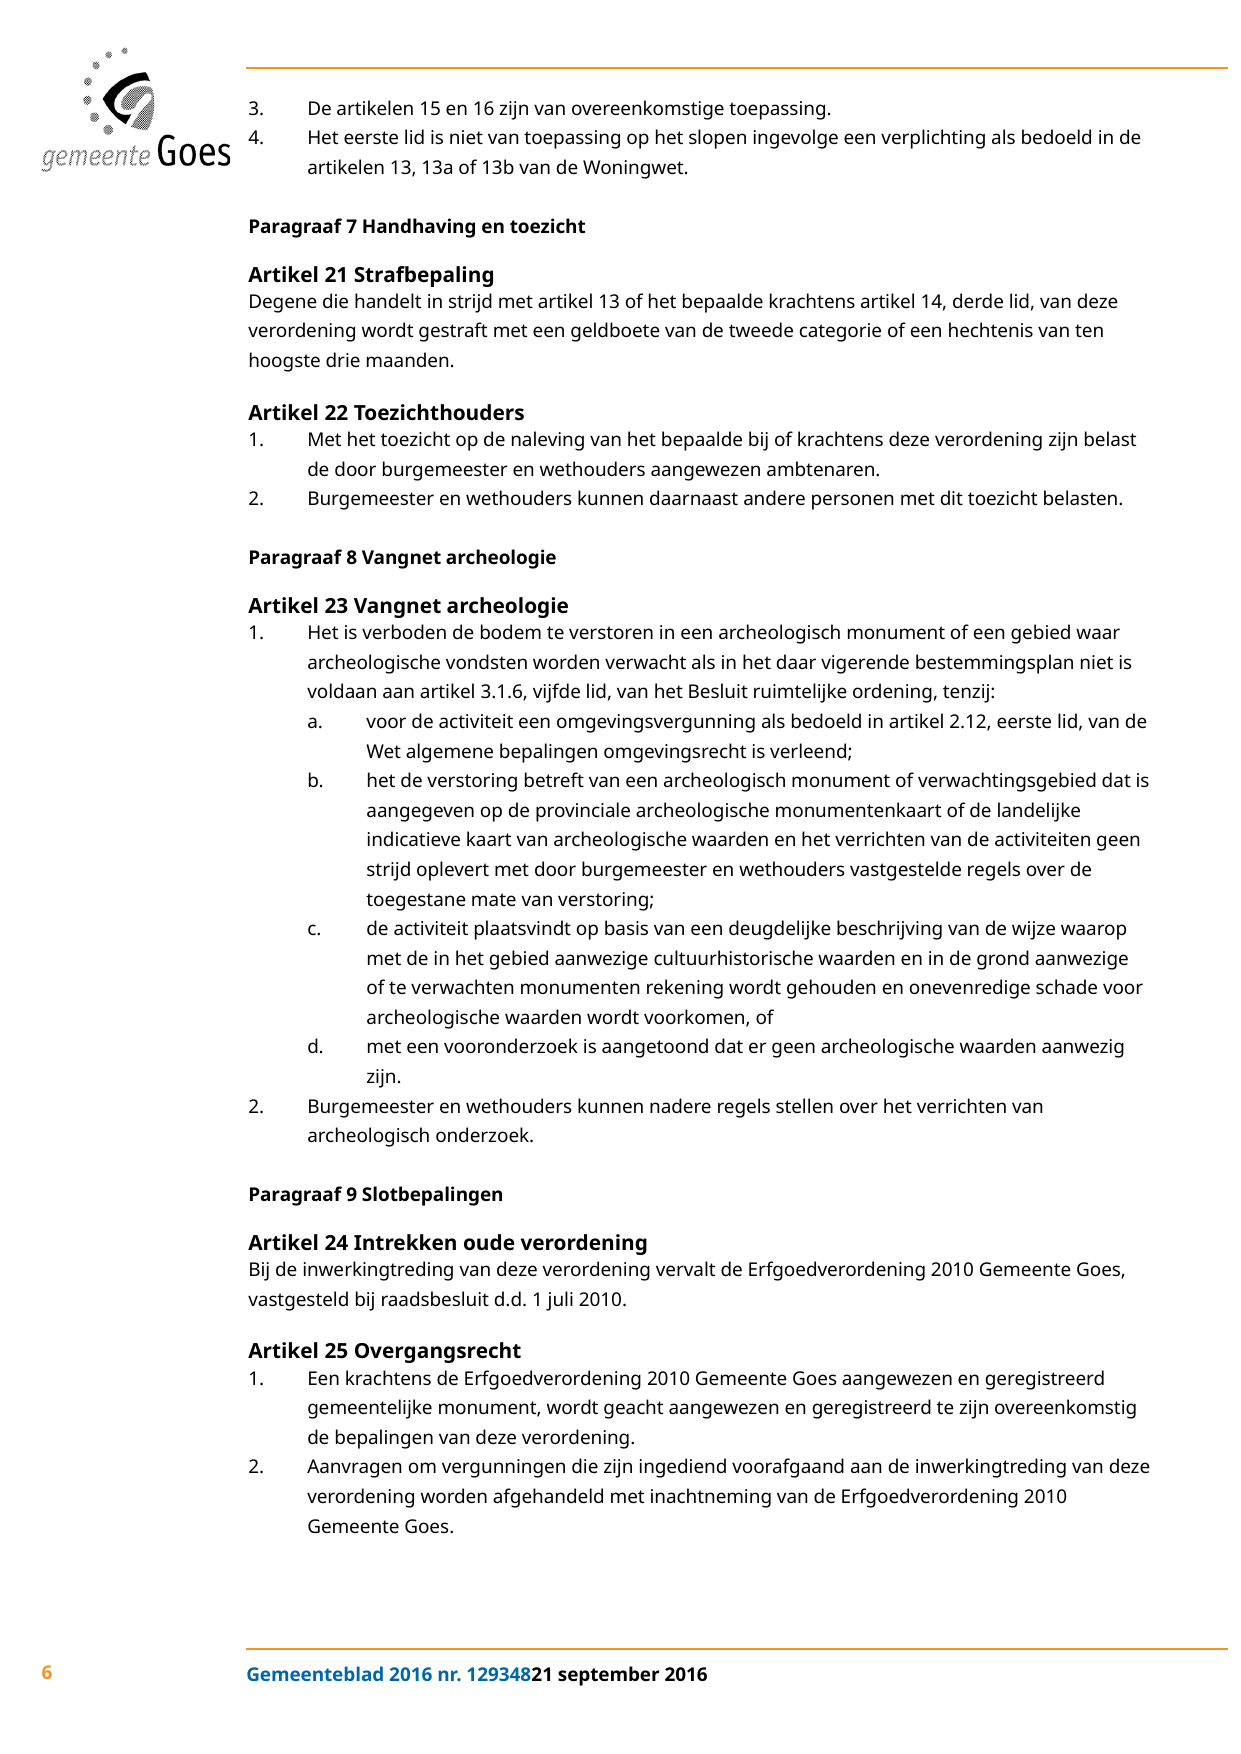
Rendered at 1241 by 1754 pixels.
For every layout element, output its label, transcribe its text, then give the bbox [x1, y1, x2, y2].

list voor de activiteit een omgevingsvergunning als bedoeld in artikel 2.12, eerste lid, van de Wet algemene bepalingen omgevingsrecht is verleend; [307, 708, 1152, 763]
list Burgemeester en wethouders kunnen nadere regels stellen over het verrichten van archeologisch onderzoek. [248, 1093, 1152, 1148]
list Het eerste lid is niet van toepassing op het slopen ingevolge een verplichting als bedoeld in de artikelen 13, 13a of 13b van de Woningwet. [248, 124, 1152, 180]
text Artikel 25 Overgangsrecht [248, 1337, 1152, 1365]
list Een krachtens de Erfgoedverordening 2010 Gemeente Goes aangewezen en geregistreerd gemeentelijke monument, wordt geacht aangewezen en geregistreerd te zijn overeenkomstig de bepalingen van deze verordening. [248, 1365, 1152, 1450]
text Paragraaf 8 Vangnet archeologie [248, 544, 1152, 570]
picture [41, 47, 231, 172]
text Paragraaf 9 Slotbepalingen [248, 1182, 1152, 1207]
text Paragraaf 7 Handhaving en toezicht [248, 213, 1152, 239]
list De artikelen 15 en 16 zijn van overeenkomstige toepassing. [248, 95, 1152, 121]
text Bij de inwerkingtreding van deze verordening vervalt de Erfgoedverordening 2010 Gemeente Goes, vastgesteld bij raadsbesluit d.d. 1 juli 2010. [248, 1257, 1152, 1312]
list de activiteit plaatsvindt op basis van een deugdelijke beschrijving van de wijze waarop met de in het gebied aanwezige cultuurhistorische waarden en in de grond aanwezige of te verwachten monumenten rekening wordt gehouden en onevenredige schade voor archeologische waarden wordt voorkomen, of [307, 915, 1152, 1030]
text Artikel 24 Intrekken oude verordening [248, 1228, 1152, 1257]
text Artikel 21 Strafbepaling [248, 260, 1152, 288]
list Met het toezicht op de naleving van het bepaalde bij of krachtens deze verordening zijn belast de door burgemeester en wethouders aangewezen ambtenaren. [248, 426, 1152, 481]
text Artikel 22 Toezichthouders [248, 398, 1152, 426]
list met een vooronderzoek is aangetoond dat er geen archeologische waarden aanwezig zijn. [307, 1034, 1152, 1089]
list Het is verboden de bodem te verstoren in een archeologisch monument of een gebied waar archeologische vondsten worden verwacht als in het daar vigerende bestemmingsplan niet is voldaan aan artikel 3.1.6, vijfde lid, van het Besluit ruimtelijke ordening, tenzij: [248, 619, 1152, 704]
list Aanvragen om vergunningen die zijn ingediend voorafgaand aan de inwerkingtreding van deze verordening worden afgehandeld met inachtneming van de Erfgoedverordening 2010 Gemeente Goes. [248, 1454, 1152, 1539]
text Degene die handelt in strijd met artikel 13 of het bepaalde krachtens artikel 14, derde lid, van deze verordening wordt gestraft met een geldboete van de tweede categorie of een hechtenis van ten hoogste drie maanden. [248, 288, 1152, 373]
list het de verstoring betreft van een archeologisch monument of verwachtingsgebied dat is aangegeven op de provinciale archeologische monumentenkaart of de landelijke indicatieve kaart van archeologische waarden en het verrichten van de activiteiten geen strijd oplevert met door burgemeester en wethouders vastgestelde regels over de toegestane mate van verstoring; [307, 767, 1152, 911]
text Artikel 23 Vangnet archeologie [248, 591, 1152, 619]
list Burgemeester en wethouders kunnen daarnaast andere personen met dit toezicht belasten. [248, 485, 1152, 511]
